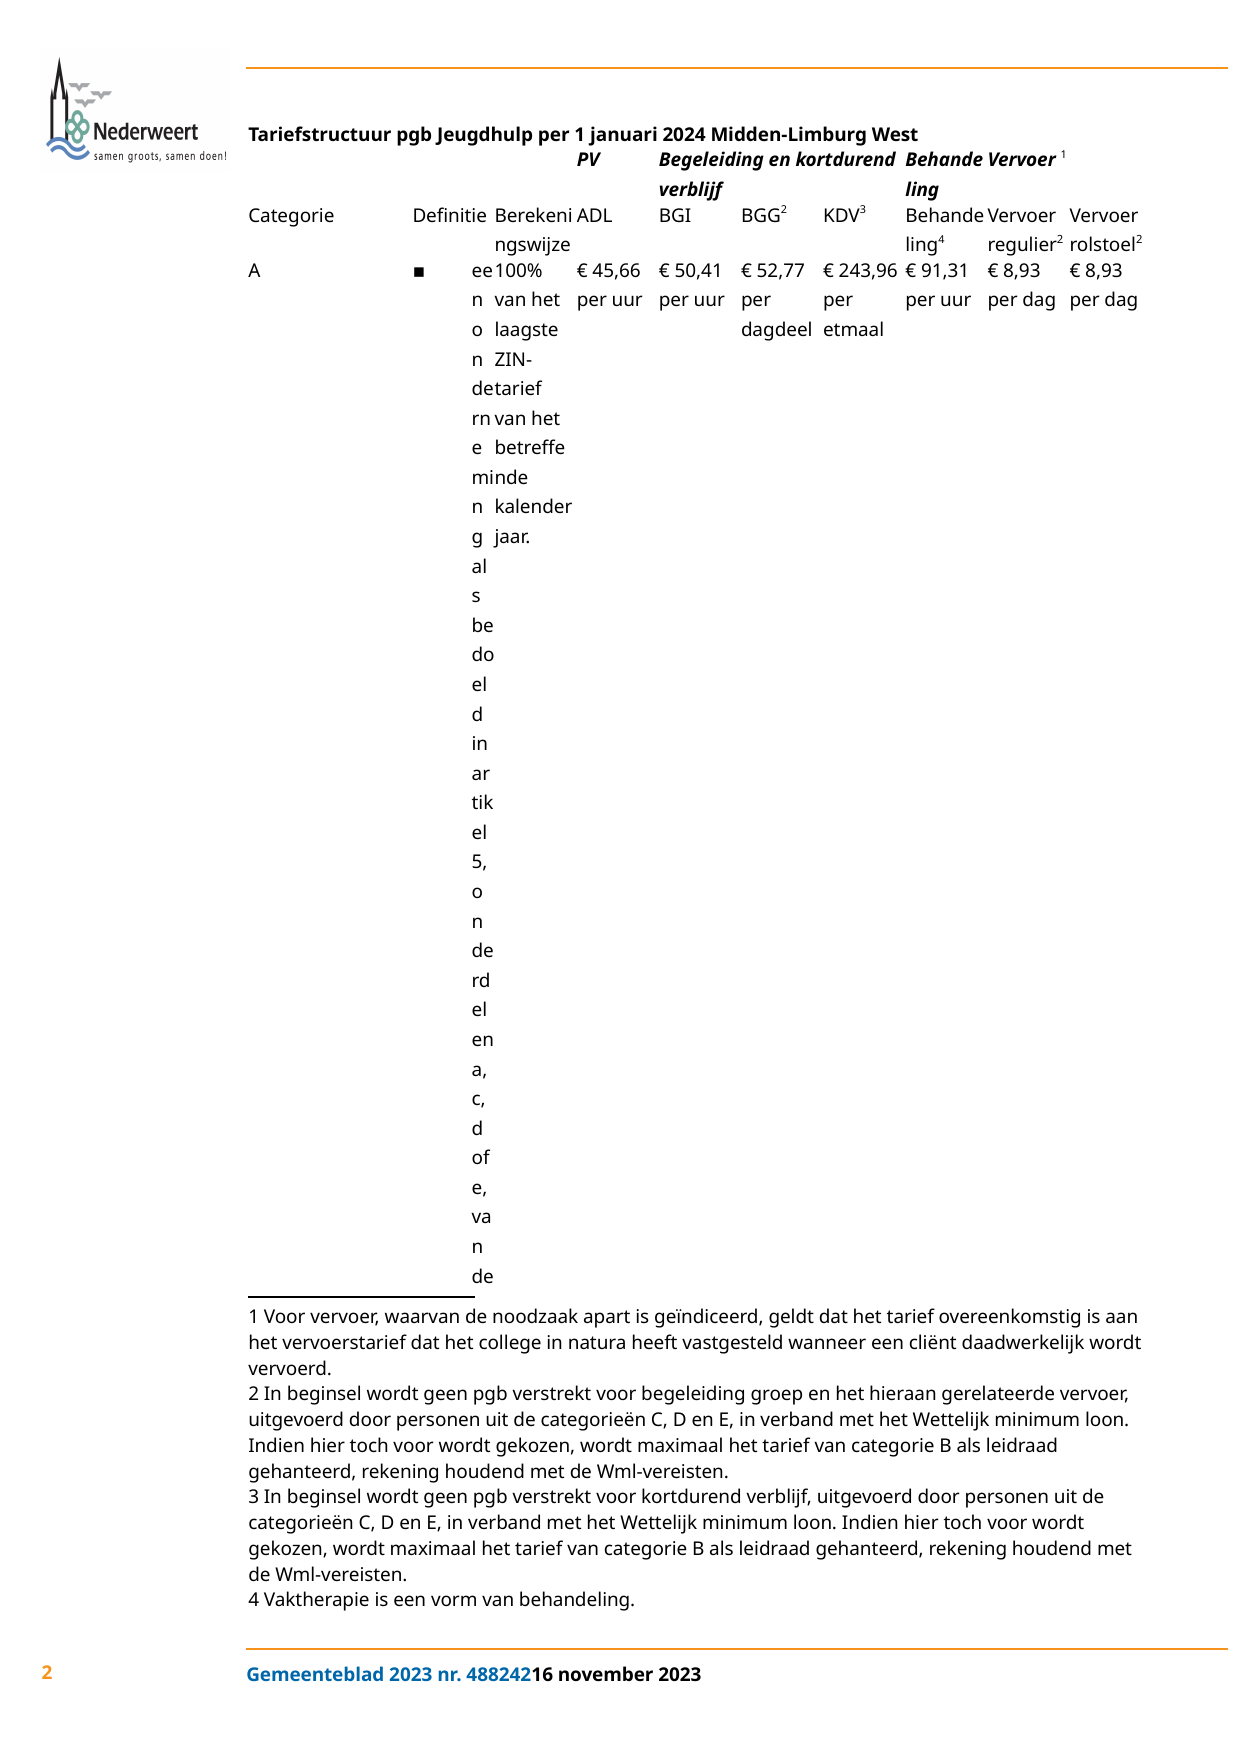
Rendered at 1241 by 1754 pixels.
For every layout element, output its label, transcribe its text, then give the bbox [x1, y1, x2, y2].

table_cell A [248, 257, 412, 1289]
table_cell KDV [823, 202, 905, 257]
table_header Tariefstructuur pgb Jeugdhulp per 1 januari 2024 Midden-Limburg West [248, 121, 1152, 146]
table_cell Vervoer regulier2 [987, 202, 1069, 257]
table_cell Vervoer rolstoel2 [1069, 202, 1152, 257]
table_cell Definitie [412, 202, 494, 257]
table_cell [248, 146, 494, 202]
table_cell € 91,31 per uur [905, 257, 987, 1289]
table_cell 100% van het laagste ZIN-tarief van het betreffende kalenderjaar. [494, 257, 577, 1289]
table_cell € 50,41 per uur [659, 257, 741, 1289]
table_cell een onderneming als bedoeld in artikel 5, onderdelen a, c, d of e, van de [412, 257, 494, 1289]
picture [41, 47, 231, 172]
table_cell Berekeningswijze [494, 202, 577, 257]
table_cell Categorie [248, 202, 412, 257]
table_cell Vervoer [987, 146, 1152, 202]
table_cell € 45,66 per uur [577, 257, 659, 1289]
table_cell BGI [659, 202, 741, 257]
table_cell Behandeling [905, 202, 987, 257]
table_cell BGG [741, 202, 823, 257]
table_cell Begeleiding en kortdurend verblijf [659, 146, 905, 202]
table_cell [494, 146, 577, 202]
table_cell € 52,77 per dagdeel [741, 257, 823, 1289]
table_cell ADL [577, 202, 659, 257]
table_cell € 8,93 per dag [1069, 257, 1152, 1289]
table_cell PV [577, 146, 659, 202]
table_cell € 243,96 per etmaal [823, 257, 905, 1289]
table_cell € 8,93 per dag [987, 257, 1069, 1289]
table_cell Behandeling [905, 146, 987, 202]
